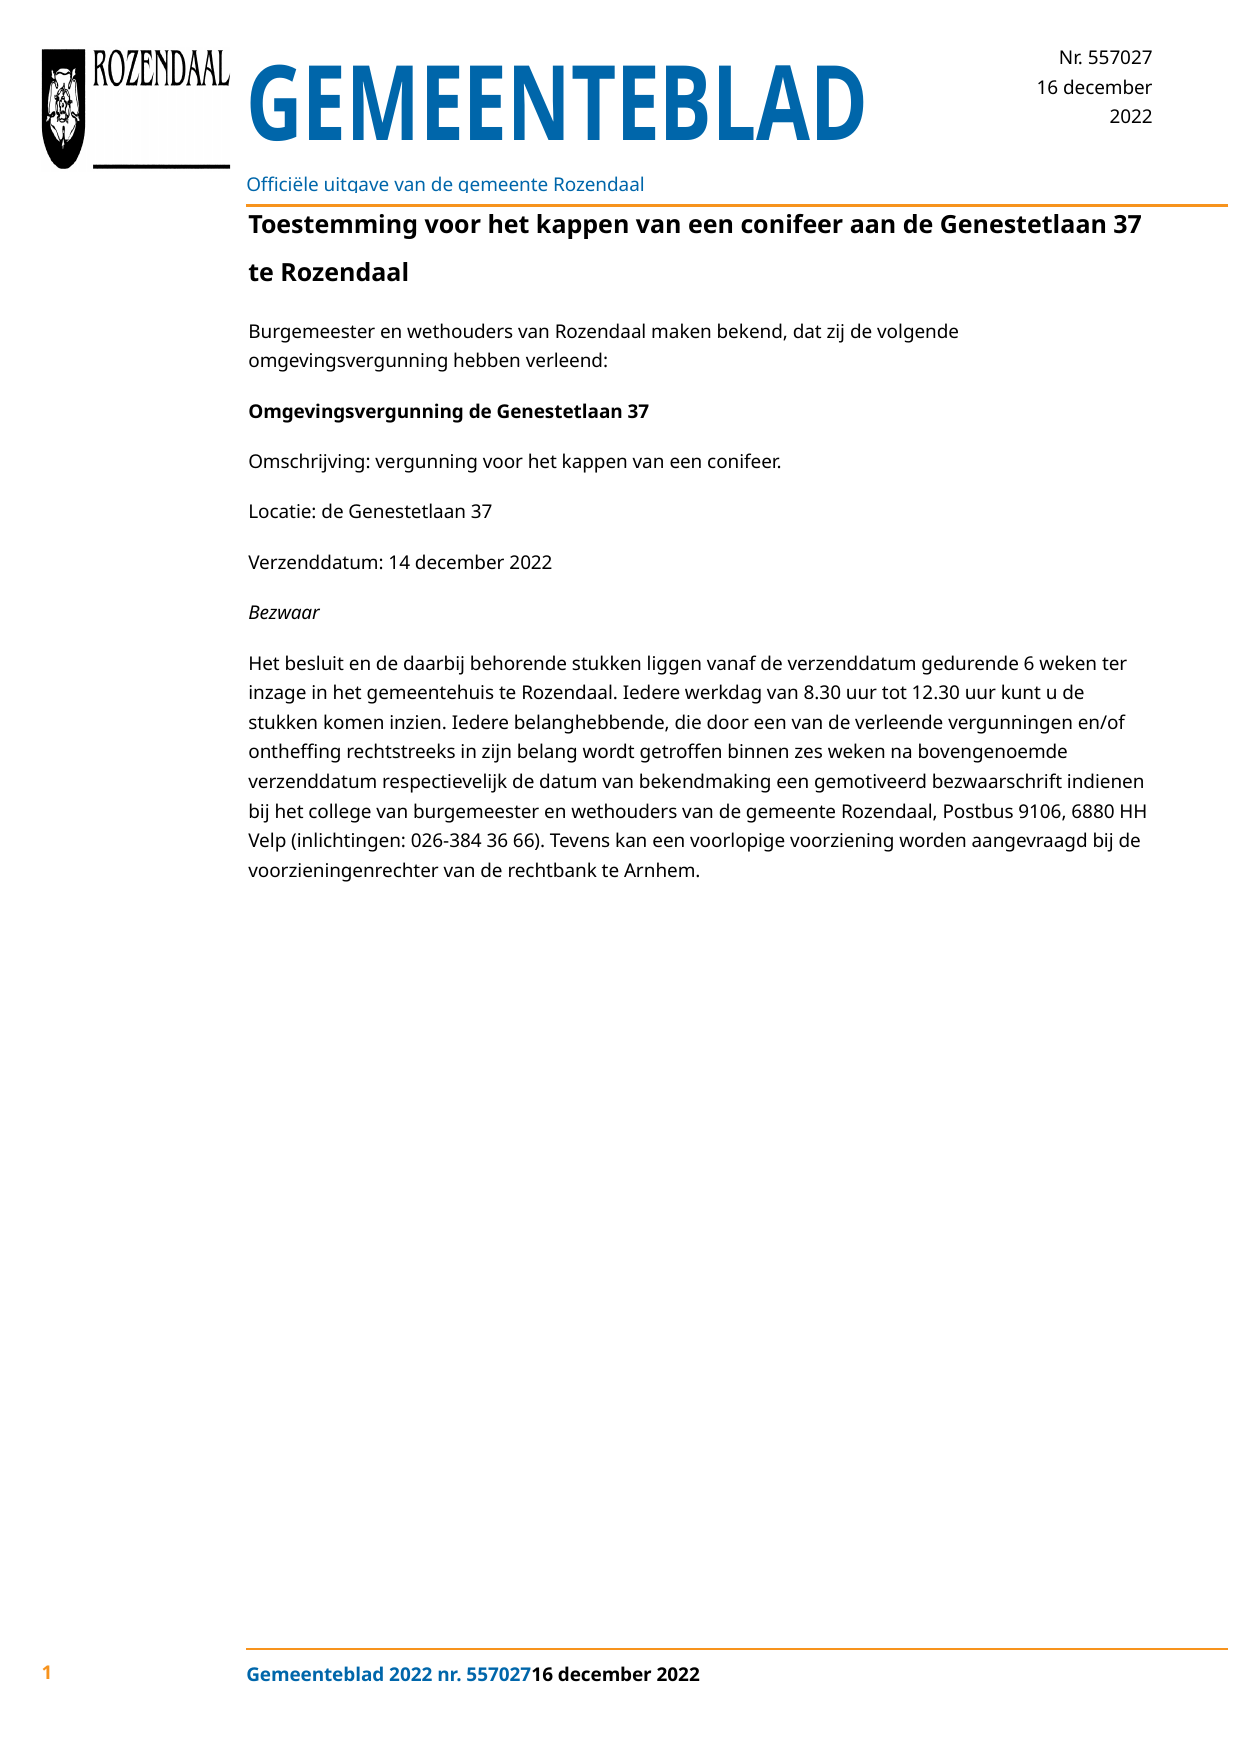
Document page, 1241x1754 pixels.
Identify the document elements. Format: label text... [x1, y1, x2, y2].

text Toestemming voor het kappen van een conifeer aan de Genestetlaan 37 te Rozendaal [248, 207, 1152, 288]
text Omschrijving: vergunning voor het kappen van een conifeer. [248, 448, 1152, 474]
text Verzenddatum: 14 december 2022 [248, 549, 1152, 575]
text Burgemeester en wethouders van Rozendaal maken bekend, dat zij de volgende omgevingsvergunning hebben verleend: [248, 318, 1152, 373]
text Locatie: de Genestetlaan 37 [248, 499, 1152, 524]
text Omgevingsvergunning de Genestetlaan 37 [248, 398, 1152, 424]
picture [41, 47, 231, 172]
text Het besluit en de daarbij behorende stukken liggen vanaf de verzenddatum gedurende 6 weken ter inzage in het gemeentehuis te Rozendaal. Iedere werkdag van 8.30 uur tot 12.30 uur kunt u de stukken komen inzien. Iedere belanghebbende, die door een van de verleende vergunningen en/of ontheffing rechtstreeks in zijn belang wordt getroffen binnen zes weken na bovengenoemde verzenddatum respectievelijk de datum van bekendmaking een gemotiveerd bezwaarschrift indienen bij het college van burgemeester en wethouders van de gemeente Rozendaal, Postbus 9106, 6880 HH Velp (inlichtingen: 026-384 36 66). Tevens kan een voorlopige voorziening worden aangevraagd bij de voorzieningenrechter van de rechtbank te Arnhem. [248, 650, 1152, 883]
text Bezwaar [248, 599, 1152, 625]
